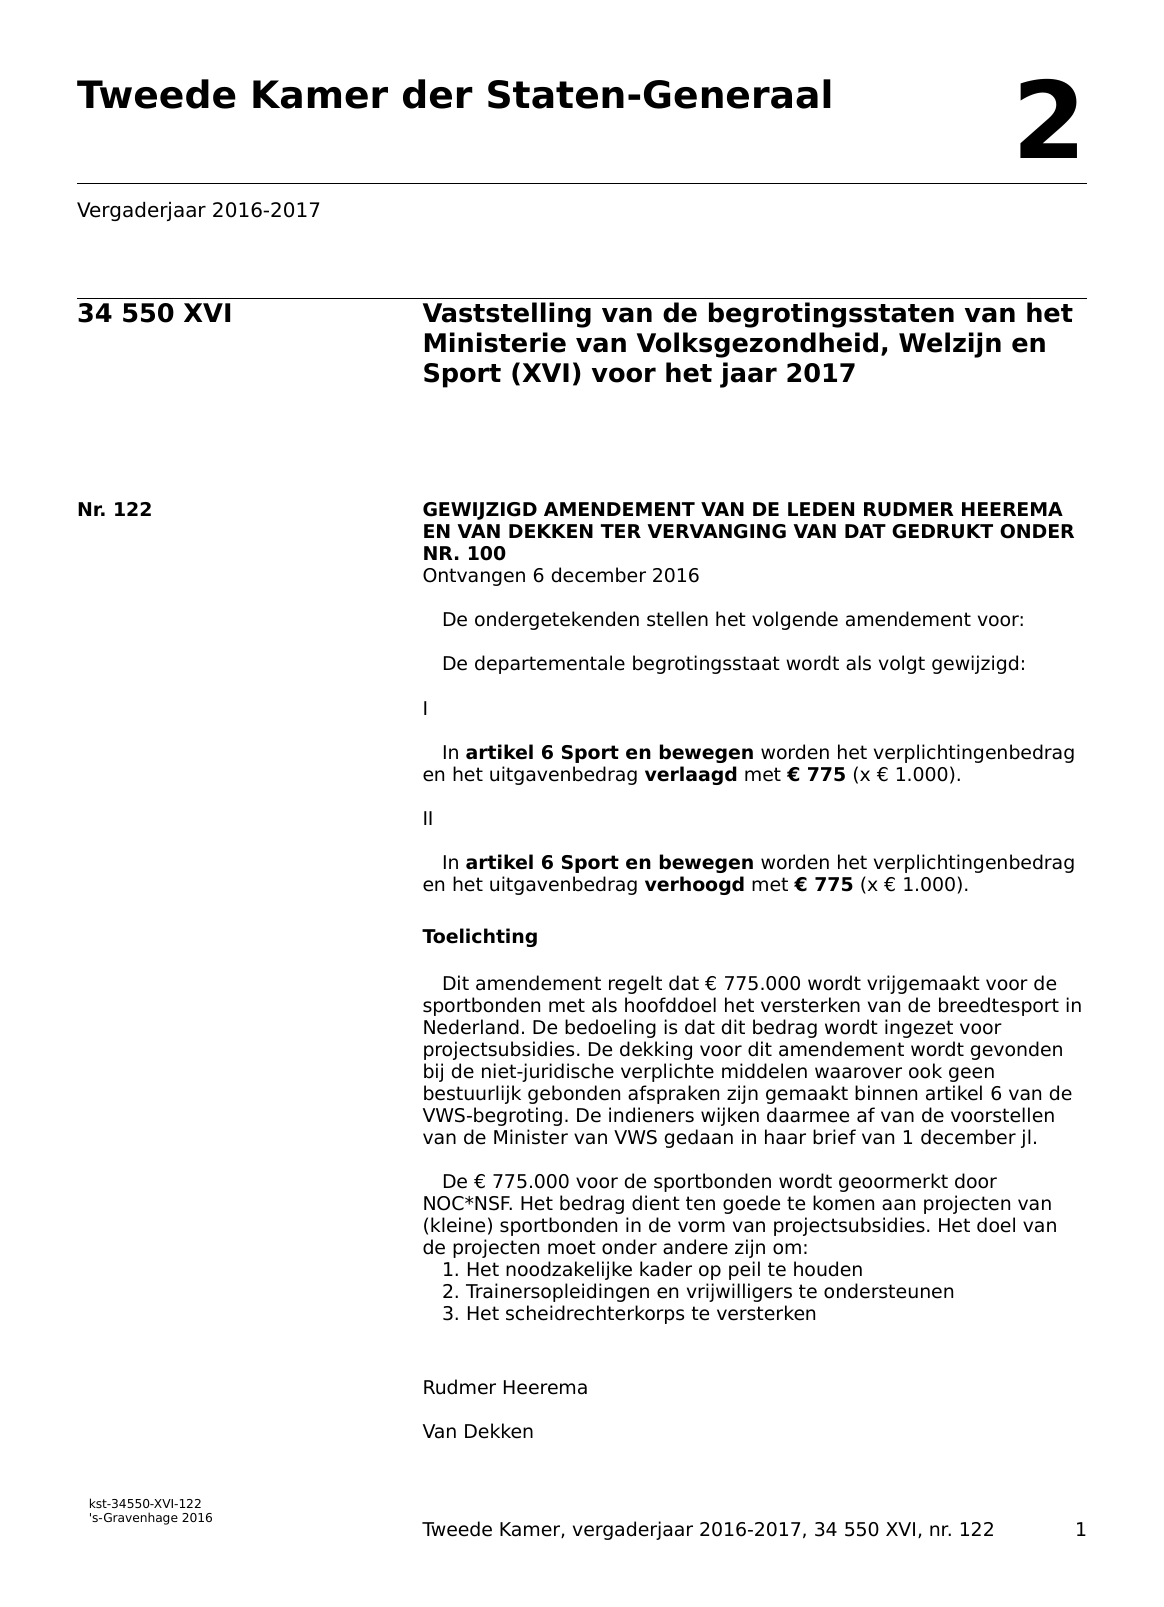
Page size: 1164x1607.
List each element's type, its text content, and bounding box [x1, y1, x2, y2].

text De € 775.000 voor de sportbonden wordt geoormerkt door NOC*NSF. Het bedrag dient ten goede te komen aan projecten van (kleine) sportbonden in de vorm van projectsubsidies. Het doel van de projecten moet onder andere zijn om: [422, 1171, 1087, 1259]
text 1. Het noodzakelijke kader op peil te houden [422, 1259, 1087, 1281]
text De ondergetekenden stellen het volgende amendement voor: [422, 609, 1087, 631]
text Dit amendement regelt dat € 775.000 wordt vrijgemaakt voor de sportbonden met als hoofddoel het versterken van de breedtesport in Nederland. De bedoeling is dat dit bedrag wordt ingezet voor projectsubsidies. De dekking voor dit amendement wordt gevonden bij de niet-juridische verplichte middelen waarover ook geen bestuurlijk gebonden afspraken zijn gemaakt binnen artikel 6 van de VWS-begroting. De indieners wijken daarmee af van de voorstellen van de Minister van VWS gedaan in haar brief van 1 december jl. [422, 973, 1087, 1149]
table_header Tweede Kamer der Staten-Generaal [77, 59, 886, 183]
text De departementale begrotingsstaat wordt als volgt gewijzigd: [422, 653, 1087, 675]
text 3. Het scheidrechterkorps te versterken [422, 1303, 1087, 1325]
table_cell Vergaderjaar 2016-2017 [77, 184, 1087, 298]
text Rudmer Heerema Van Dekken [422, 1355, 1087, 1443]
text II [422, 808, 1087, 830]
table_header 2 [886, 59, 1087, 183]
text In artikel 6 Sport en bewegen worden het verplichtingenbedrag en het uitgavenbedrag verhoogd met € 775 (x € 1.000). [422, 852, 1087, 896]
text In artikel 6 Sport en bewegen worden het verplichtingenbedrag en het uitgavenbedrag verlaagd met € 775 (x € 1.000). [422, 742, 1087, 786]
subtitle 34 550 XVI Vaststelling van de begrotingsstaten van het Ministerie van Volksgezondheid, Welzijn en Sport (XVI) voor het jaar 2017 [77, 299, 1087, 388]
text Ontvangen 6 december 2016 [422, 565, 1087, 587]
text 2. Trainersopleidingen en vrijwilligers te ondersteunen [422, 1281, 1087, 1303]
subtitle Toelichting [422, 926, 1087, 948]
text kst-34550-XVI-122 [88, 1497, 323, 1511]
subtitle Nr. 122 GEWIJZIGD AMENDEMENT VAN DE LEDEN RUDMER HEEREMA EN VAN DEKKEN TER VERVANGING VAN DAT GEDRUKT ONDER NR. 100 [77, 499, 1087, 565]
text I [422, 697, 1087, 719]
text 's-Gravenhage 2016 [88, 1511, 323, 1525]
